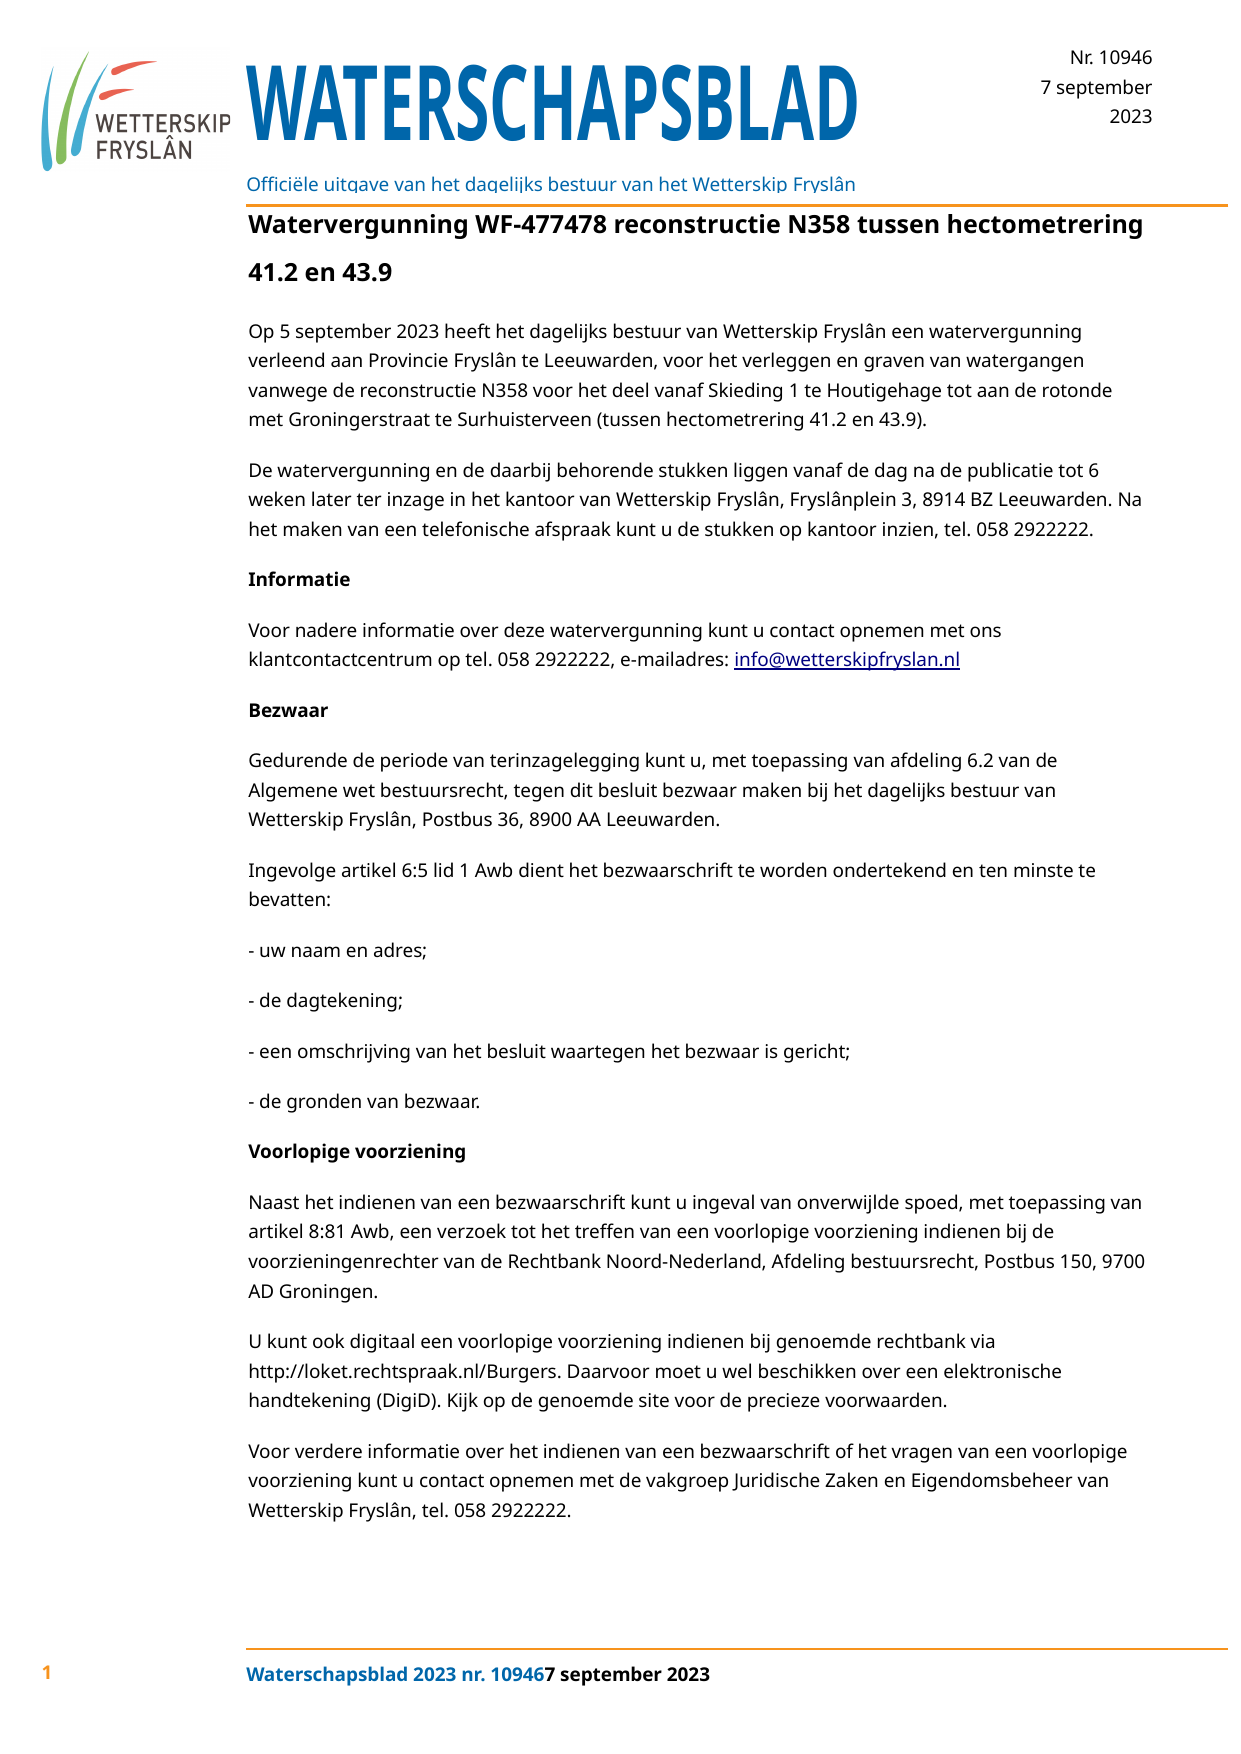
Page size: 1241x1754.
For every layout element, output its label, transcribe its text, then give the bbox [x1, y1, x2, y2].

picture [41, 47, 231, 172]
text Bezwaar [248, 697, 1152, 723]
text U kunt ook digitaal een voorlopige voorziening indienen bij genoemde rechtbank via http://loket.rechtspraak.nl/Burgers. Daarvoor moet u wel beschikken over een elektronische handtekening (DigiD). Kijk op de genoemde site voor de precieze voorwaarden. [248, 1328, 1152, 1413]
text Voor verdere informatie over het indienen van een bezwaarschrift of het vragen van een voorlopige voorziening kunt u contact opnemen met de vakgroep Juridische Zaken en Eigendomsbeheer van Wetterskip Fryslân, tel. 058 2922222. [248, 1438, 1152, 1523]
text - uw naam en adres; [248, 937, 1152, 963]
text Gedurende de periode van terinzagelegging kunt u, met toepassing van afdeling 6.2 van de Algemene wet bestuursrecht, tegen dit besluit bezwaar maken bij het dagelijks bestuur van Wetterskip Fryslân, Postbus 36, 8900 AA Leeuwarden. [248, 747, 1152, 832]
text - de gronden van bezwaar. [248, 1088, 1152, 1114]
text Naast het indienen van een bezwaarschrift kunt u ingeval van onverwijlde spoed, met toepassing van artikel 8:81 Awb, een verzoek tot het treffen van een voorlopige voorziening indienen bij de voorzieningenrechter van de Rechtbank Noord-Nederland, Afdeling bestuursrecht, Postbus 150, 9700 AD Groningen. [248, 1189, 1152, 1304]
text - een omschrijving van het besluit waartegen het bezwaar is gericht; [248, 1038, 1152, 1064]
text Voorlopige voorziening [248, 1139, 1152, 1164]
text Ingevolge artikel 6:5 lid 1 Awb dient het bezwaarschrift te worden ondertekend en ten minste te bevatten: [248, 857, 1152, 912]
text Watervergunning WF-477478 reconstructie N358 tussen hectometrering 41.2 en 43.9 [248, 207, 1152, 288]
text - de dagtekening; [248, 987, 1152, 1013]
text Op 5 september 2023 heeft het dagelijks bestuur van Wetterskip Fryslân een watervergunning verleend aan Provincie Fryslân te Leeuwarden, voor het verleggen en graven van watergangen vanwege de reconstructie N358 voor het deel vanaf Skieding 1 te Houtigehage tot aan de rotonde met Groningerstraat te Surhuisterveen (tussen hectometrering 41.2 en 43.9). [248, 318, 1152, 432]
text Informatie [248, 567, 1152, 592]
text De watervergunning en de daarbij behorende stukken liggen vanaf de dag na de publicatie tot 6 weken later ter inzage in het kantoor van Wetterskip Fryslân, Fryslânplein 3, 8914 BZ Leeuwarden. Na het maken van een telefonische afspraak kunt u de stukken op kantoor inzien, tel. 058 2922222. [248, 457, 1152, 542]
text Voor nadere informatie over deze watervergunning kunt u contact opnemen met ons klantcontactcentrum op tel. 058 2922222, e-mailadres: info@wetterskipfryslan.nl [248, 617, 1152, 672]
